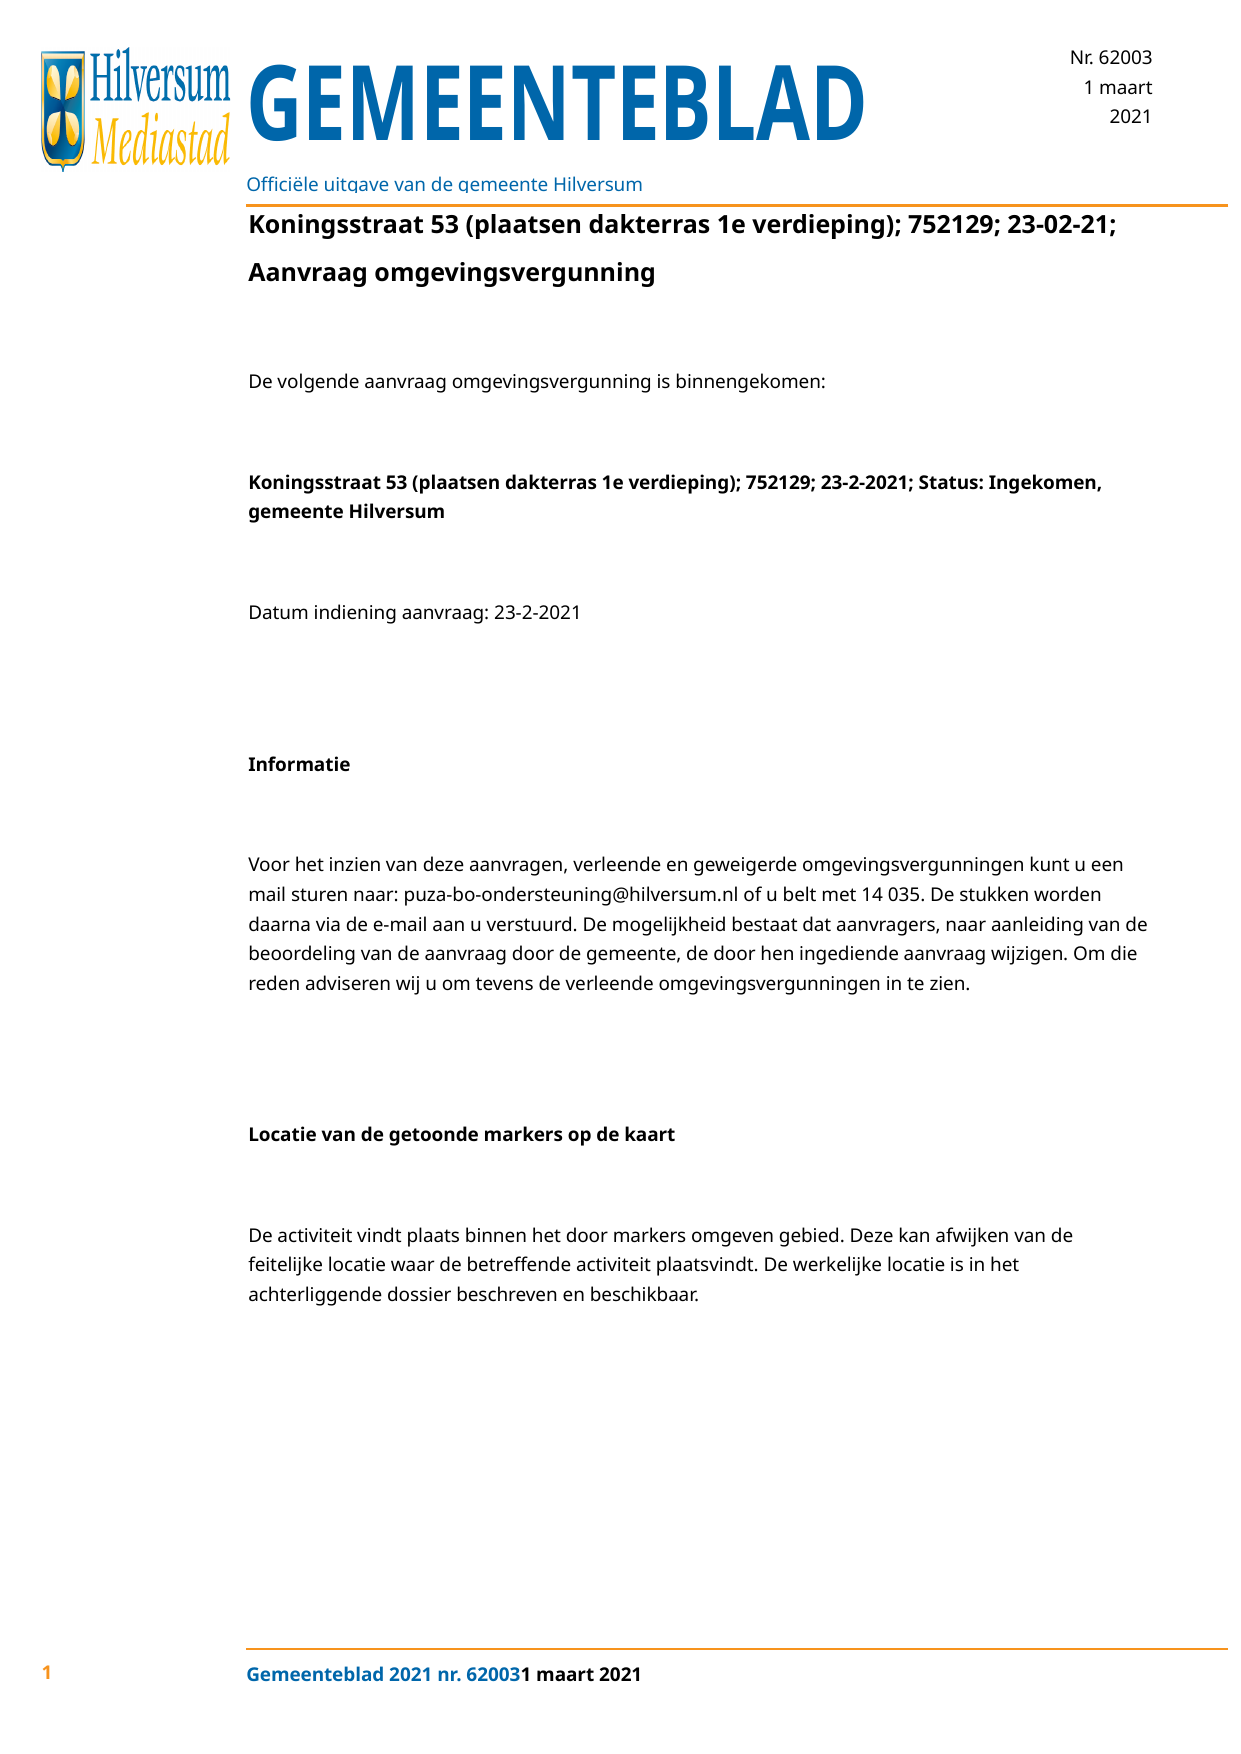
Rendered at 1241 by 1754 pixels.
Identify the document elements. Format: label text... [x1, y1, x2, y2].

text Koningsstraat 53 (plaatsen dakterras 1e verdieping); 752129; 23-02-21; Aanvraag omgevingsvergunning [248, 207, 1152, 288]
text Informatie [248, 751, 1152, 777]
text De volgende aanvraag omgevingsvergunning is binnengekomen: [248, 368, 1152, 394]
text Datum indiening aanvraag: 23-2-2021 [248, 599, 1152, 625]
text De activiteit vindt plaats binnen het door markers omgeven gebied. Deze kan afwijken van de feitelijke locatie waar de betreffende activiteit plaatsvindt. De werkelijke locatie is in het achterliggende dossier beschreven en beschikbaar. [248, 1222, 1152, 1307]
text Locatie van de getoonde markers op de kaart [248, 1121, 1152, 1147]
text Voor het inzien van deze aanvragen, verleende en geweigerde omgevingsvergunningen kunt u een mail sturen naar: puza-bo-ondersteuning@hilversum.nl of u belt met 14 035. De stukken worden daarna via de e-mail aan u verstuurd. De mogelijkheid bestaat dat aanvragers, naar aanleiding van de beoordeling van de aanvraag door de gemeente, de door hen ingediende aanvraag wijzigen. Om die reden adviseren wij u om tevens de verleende omgevingsvergunningen in te zien. [248, 852, 1152, 996]
text Koningsstraat 53 (plaatsen dakterras 1e verdieping); 752129; 23-2-2021; Status: Ingekomen, gemeente Hilversum [248, 469, 1152, 524]
picture [41, 47, 231, 172]
